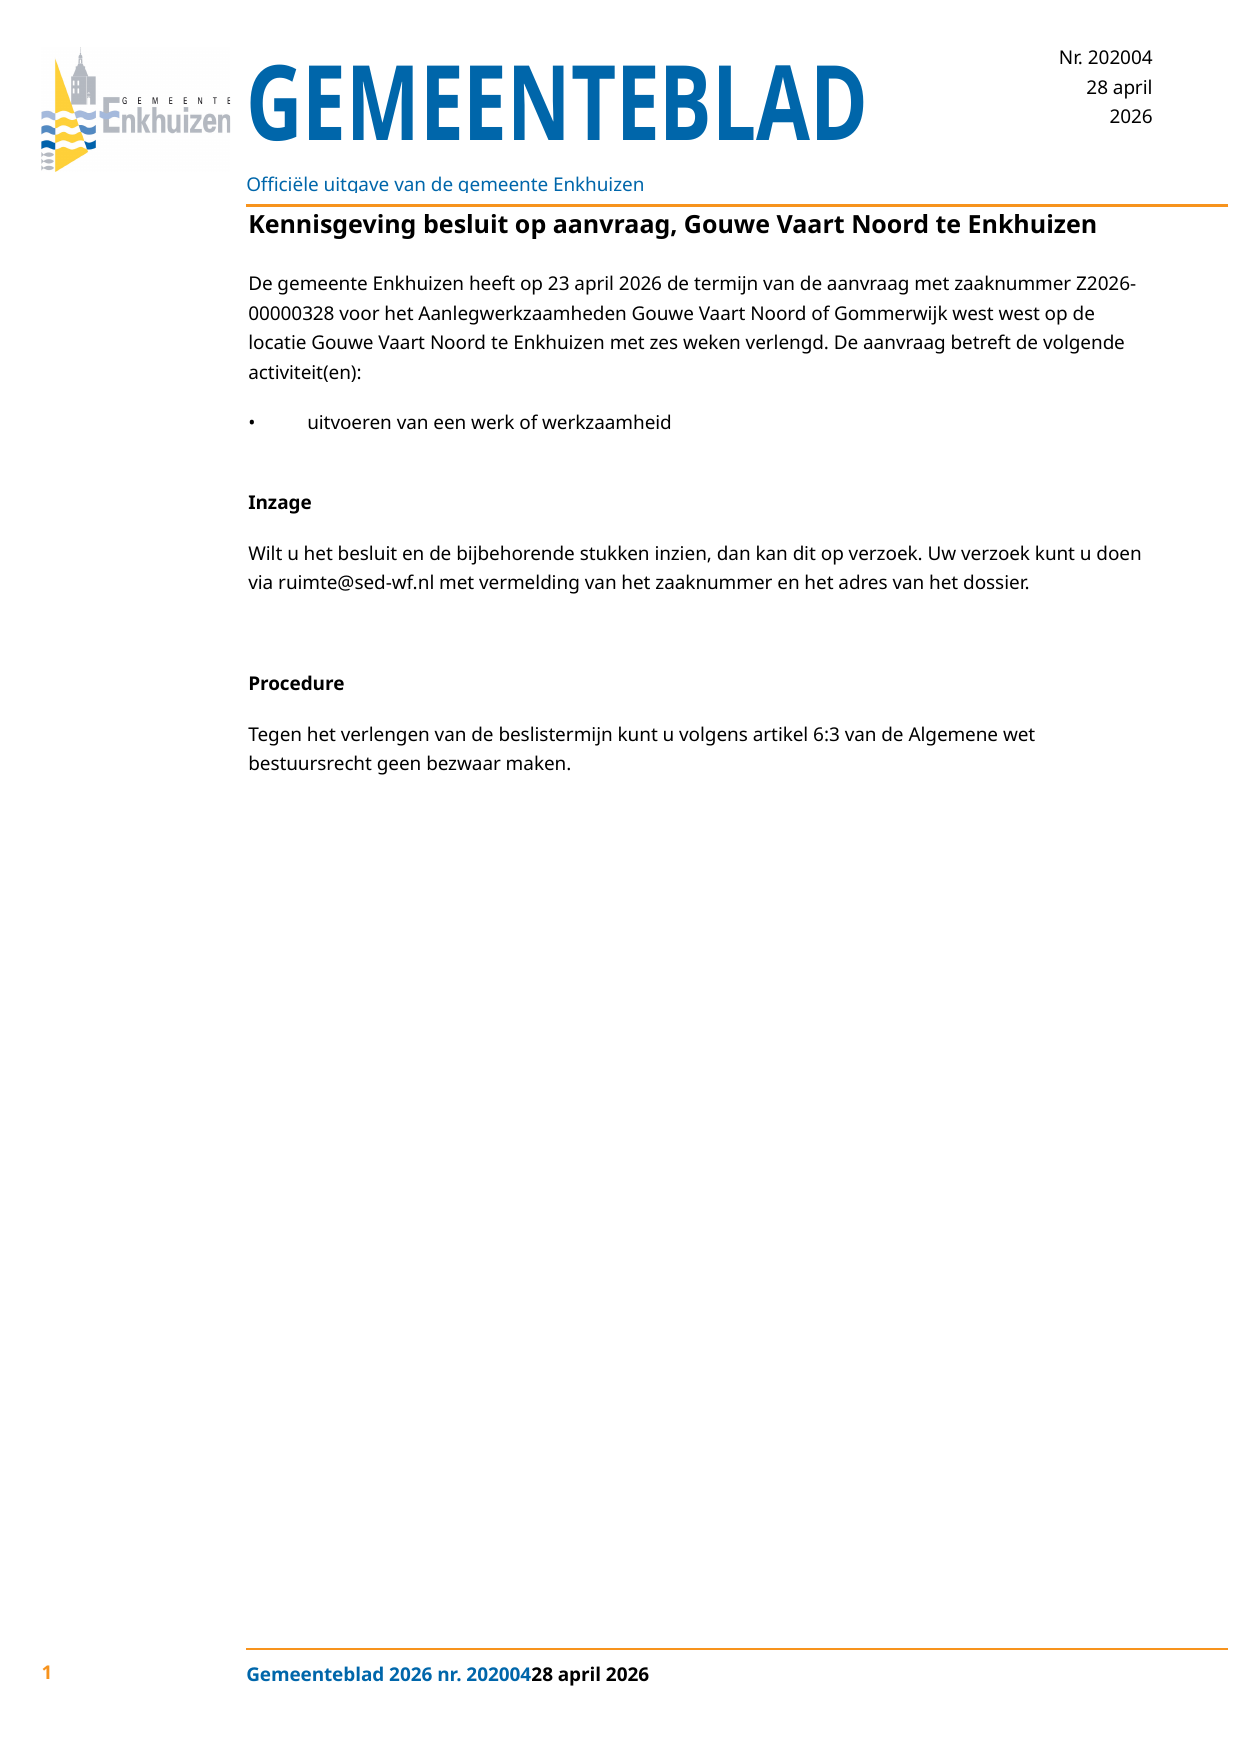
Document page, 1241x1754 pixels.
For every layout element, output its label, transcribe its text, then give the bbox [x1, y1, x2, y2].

text Inzage [248, 489, 1152, 515]
list uitvoeren van een werk of werkzaamheid [248, 409, 1152, 435]
text Tegen het verlengen van de beslistermijn kunt u volgens artikel 6:3 van de Algemene wet bestuursrecht geen bezwaar maken. [248, 721, 1152, 776]
text Procedure [248, 670, 1152, 696]
text Kennisgeving besluit op aanvraag, Gouwe Vaart Noord te Enkhuizen [248, 207, 1152, 241]
text Wilt u het besluit en de bijbehorende stukken inzien, dan kan dit op verzoek. Uw verzoek kunt u doen via ruimte@sed-wf.nl met vermelding van het zaaknummer en het adres van het dossier. [248, 540, 1152, 595]
picture [41, 47, 231, 172]
text De gemeente Enkhuizen heeft op 23 april 2026 de termijn van de aanvraag met zaaknummer Z2026-00000328 voor het Aanlegwerkzaamheden Gouwe Vaart Noord of Gommerwijk west west op de locatie Gouwe Vaart Noord te Enkhuizen met zes weken verlengd. De aanvraag betreft de volgende activiteit(en): [248, 270, 1152, 385]
